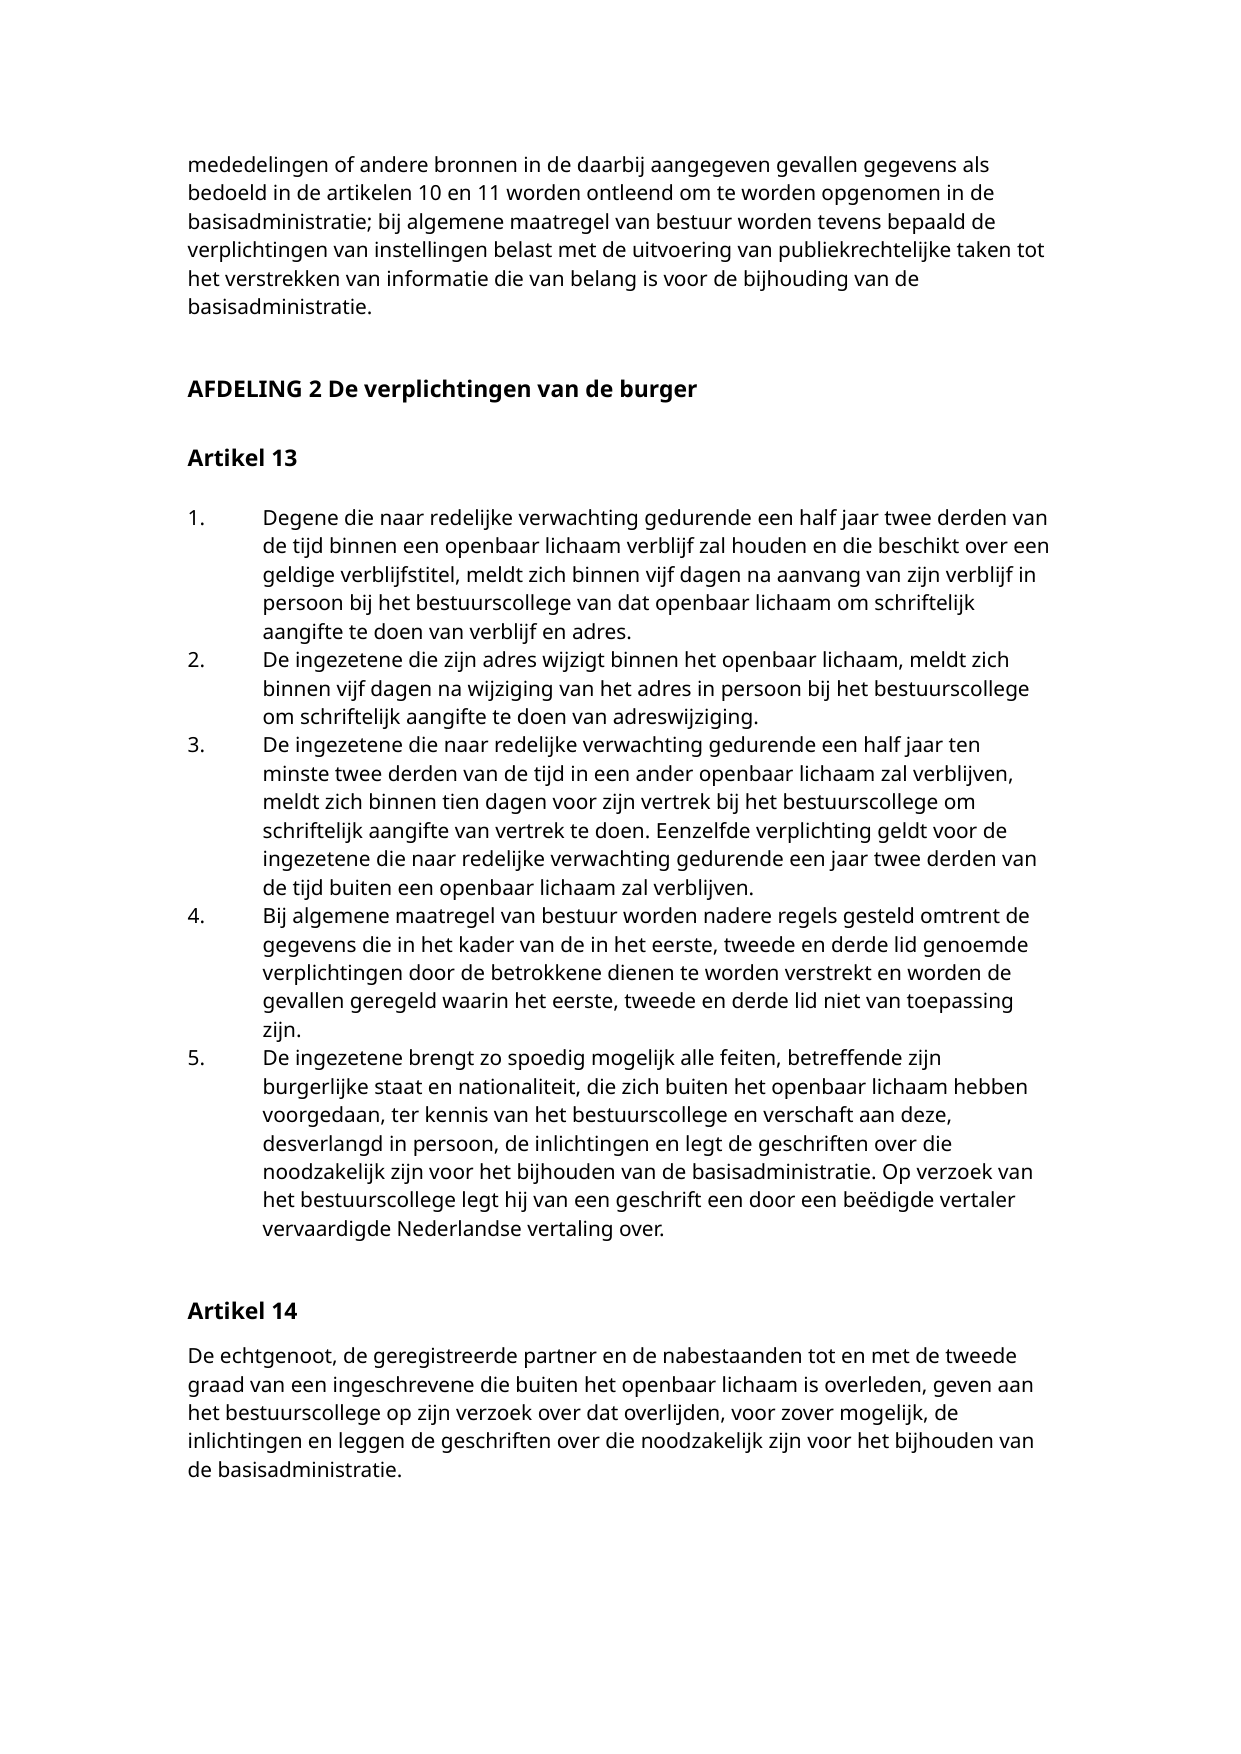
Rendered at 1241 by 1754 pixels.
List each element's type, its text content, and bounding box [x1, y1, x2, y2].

subtitle Artikel 14 [187, 1295, 1053, 1326]
list De ingezetene die naar redelijke verwachting gedurende een half jaar ten minste twee derden van de tijd in een ander openbaar lichaam zal verblijven, meldt zich binnen tien dagen voor zijn vertrek bij het bestuurscollege om schriftelijk aangifte van vertrek te doen. Eenzelfde verplichting geldt voor de ingezetene die naar redelijke verwachting gedurende een jaar twee derden van de tijd buiten een openbaar lichaam zal verblijven. [187, 731, 1053, 901]
subtitle Artikel 13 [187, 442, 1053, 473]
list Bij algemene maatregel van bestuur worden nadere regels gesteld omtrent de gegevens die in het kader van de in het eerste, tweede en derde lid genoemde verplichtingen door de betrokkene dienen te worden verstrekt en worden de gevallen geregeld waarin het eerste, tweede en derde lid niet van toepassing zijn. [187, 901, 1053, 1043]
text De echtgenoot, de geregistreerde partner en de nabestaanden tot en met de tweede graad van een ingeschrevene die buiten het openbaar lichaam is overleden, geven aan het bestuurscollege op zijn verzoek over dat overlijden, voor zover mogelijk, de inlichtingen en leggen de geschriften over die noodzakelijk zijn voor het bijhouden van de basisadministratie. [187, 1341, 1053, 1483]
list De ingezetene die zijn adres wijzigt binnen het openbaar lichaam, meldt zich binnen vijf dagen na wijziging van het adres in persoon bij het bestuurscollege om schriftelijk aangifte te doen van adreswijziging. [187, 645, 1053, 731]
list De ingezetene brengt zo spoedig mogelijk alle feiten, betreffende zijn burgerlijke staat en nationaliteit, die zich buiten het openbaar lichaam hebben voorgedaan, ter kennis van het bestuurscollege en verschaft aan deze, desverlangd in persoon, de inlichtingen en legt de geschriften over die noodzakelijk zijn voor het bijhouden van de basisadministratie. Op verzoek van het bestuurscollege legt hij van een geschrift een door een beëdigde vertaler vervaardigde Nederlandse vertaling over. [187, 1043, 1053, 1242]
list Degene die naar redelijke verwachting gedurende een half jaar twee derden van de tijd binnen een openbaar lichaam verblijf zal houden en die beschikt over een geldige verblijfstitel, meldt zich binnen vijf dagen na aanvang van zijn verblijf in persoon bij het bestuurscollege van dat openbaar lichaam om schriftelijk aangifte te doen van verblijf en adres. [187, 503, 1053, 645]
text mededelingen of andere bronnen in de daarbij aangegeven gevallen gegevens als bedoeld in de artikelen 10 en 11 worden ontleend om te worden opgenomen in de basisadministratie; bij algemene maatregel van bestuur worden tevens bepaald de verplichtingen van instellingen belast met de uitvoering van publiekrechtelijke taken tot het verstrekken van informatie die van belang is voor de bijhouding van de basisadministratie. [187, 150, 1053, 321]
subtitle AFDELING 2 De verplichtingen van de burger [187, 373, 1053, 404]
